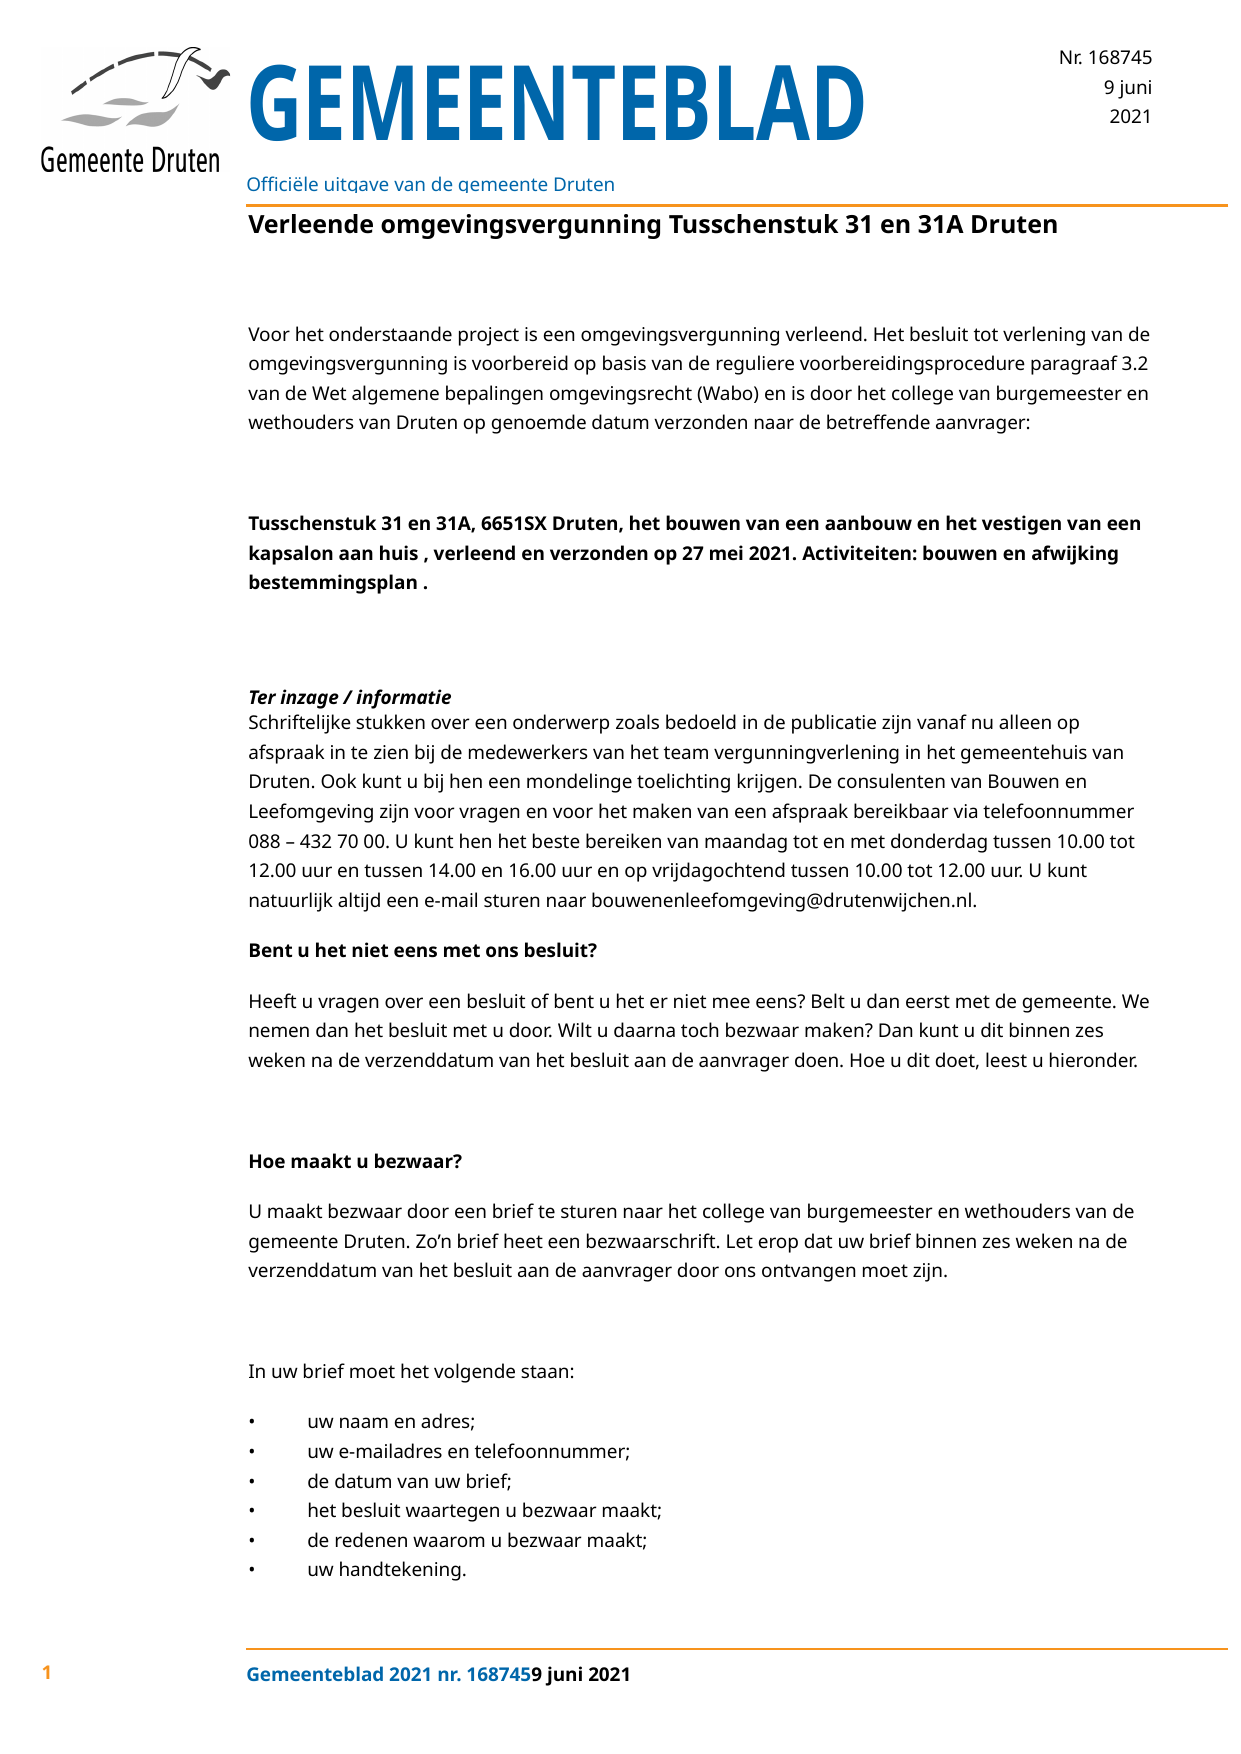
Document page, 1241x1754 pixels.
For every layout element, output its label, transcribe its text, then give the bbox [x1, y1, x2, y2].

list het besluit waartegen u bezwaar maakt; [248, 1497, 1152, 1523]
text Ter inzage / informatie [248, 684, 1152, 709]
text In uw brief moet het volgende staan: [248, 1358, 1152, 1384]
text Bent u het niet eens met ons besluit? [248, 937, 1152, 963]
list uw e-mailadres en telefoonnummer; [248, 1438, 1152, 1464]
list uw naam en adres; [248, 1409, 1152, 1434]
list de datum van uw brief; [248, 1468, 1152, 1494]
text Heeft u vragen over een besluit of bent u het er niet mee eens? Belt u dan eerst met de gemeente. We nemen dan het besluit met u door. Wilt u daarna toch bezwaar maken? Dan kunt u dit binnen zes weken na de verzenddatum van het besluit aan de aanvrager doen. Hoe u dit doet, leest u hieronder. [248, 988, 1152, 1073]
text U maakt bezwaar door een brief te sturen naar het college van burgemeester en wethouders van de gemeente Druten. Zo’n brief heet een bezwaarschrift. Let erop dat uw brief binnen zes weken na de verzenddatum van het besluit aan de aanvrager door ons ontvangen moet zijn. [248, 1198, 1152, 1283]
text Voor het onderstaande project is een omgevingsvergunning verleend. Het besluit tot verlening van de omgevingsvergunning is voorbereid op basis van de reguliere voorbereidingsprocedure paragraaf 3.2 van de Wet algemene bepalingen omgevingsrecht (Wabo) en is door het college van burgemeester en wethouders van Druten op genoemde datum verzonden naar de betreffende aanvrager: [248, 321, 1152, 435]
text Tusschenstuk 31 en 31A, 6651SX Druten, het bouwen van een aanbouw en het vestigen van een kapsalon aan huis , verleend en verzonden op 27 mei 2021. Activiteiten: bouwen en afwijking bestemmingsplan . [248, 510, 1152, 595]
list uw handtekening. [248, 1557, 1152, 1582]
text Schriftelijke stukken over een onderwerp zoals bedoeld in de publicatie zijn vanaf nu alleen op afspraak in te zien bij de medewerkers van het team vergunningverlening in het gemeentehuis van Druten. Ook kunt u bij hen een mondelinge toelichting krijgen. De consulenten van Bouwen en Leefomgeving zijn voor vragen en voor het maken van een afspraak bereikbaar via telefoonnummer 088 – 432 70 00. U kunt hen het beste bereiken van maandag tot en met donderdag tussen 10.00 tot 12.00 uur en tussen 14.00 en 16.00 uur en op vrijdagochtend tussen 10.00 tot 12.00 uur. U kunt natuurlijk altijd een e-mail sturen naar bouwenenleefomgeving@drutenwijchen.nl. [248, 709, 1152, 913]
text Verleende omgevingsvergunning Tusschenstuk 31 en 31A Druten [248, 207, 1152, 241]
picture [41, 47, 231, 172]
text Hoe maakt u bezwaar? [248, 1148, 1152, 1174]
list de redenen waarom u bezwaar maakt; [248, 1527, 1152, 1553]
